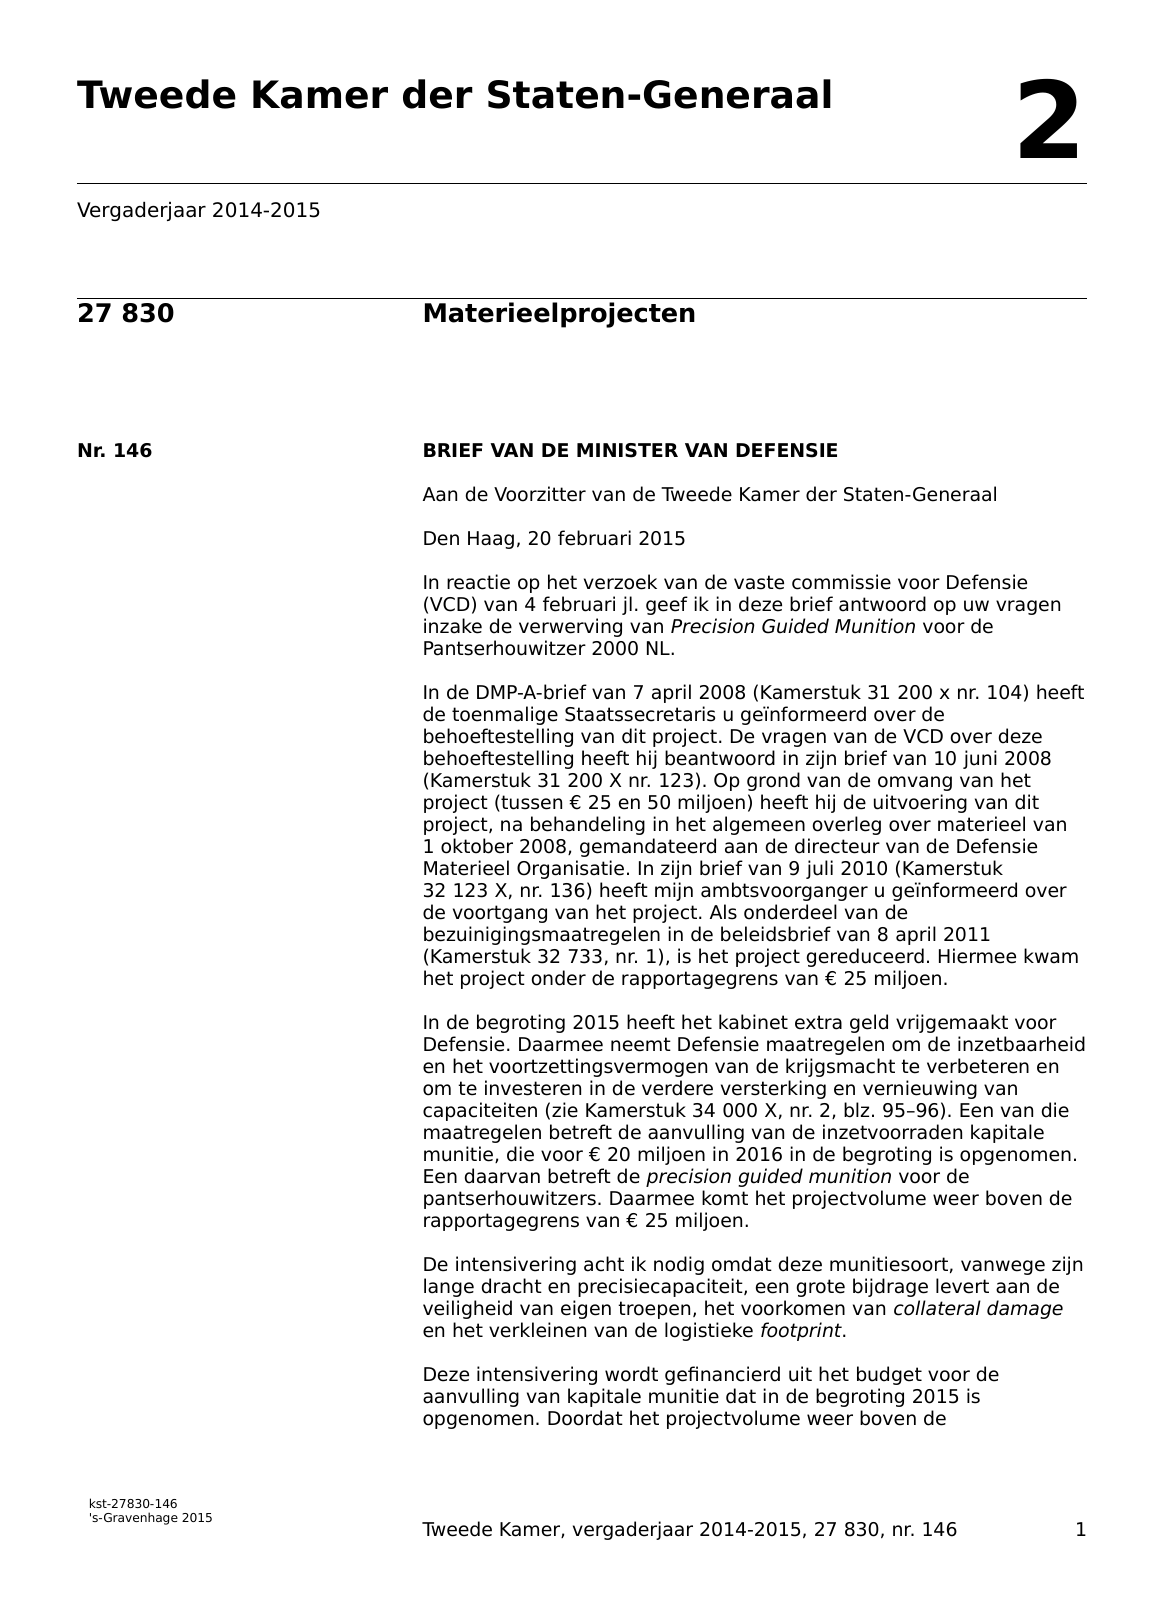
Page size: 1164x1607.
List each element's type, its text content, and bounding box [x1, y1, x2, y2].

text Deze intensivering wordt gefinancierd uit het budget voor de aanvulling van kapitale munitie dat in de begroting 2015 is opgenomen. Doordat het projectvolume weer boven de [422, 1364, 1087, 1430]
text 's-Gravenhage 2015 [88, 1511, 323, 1525]
subtitle 27 830 Materieelprojecten [77, 299, 1087, 329]
subtitle Nr. 146 BRIEF VAN DE MINISTER VAN DEFENSIE [77, 440, 1087, 462]
table_cell Vergaderjaar 2014-2015 [77, 184, 1087, 298]
text Aan de Voorzitter van de Tweede Kamer der Staten-Generaal [422, 484, 1087, 506]
text In reactie op het verzoek van de vaste commissie voor Defensie (VCD) van 4 februari jl. geef ik in deze brief antwoord op uw vragen inzake de verwerving van Precision Guided Munition voor de Pantserhouwitzer 2000 NL. [422, 572, 1087, 660]
text De intensivering acht ik nodig omdat deze munitiesoort, vanwege zijn lange dracht en precisiecapaciteit, een grote bijdrage levert aan de veiligheid van eigen troepen, het voorkomen van collateral damage en het verkleinen van de logistieke footprint. [422, 1254, 1087, 1342]
text In de DMP-A-brief van 7 april 2008 (Kamerstuk 31 200 x nr. 104) heeft de toenmalige Staatssecretaris u geïnformeerd over de behoeftestelling van dit project. De vragen van de VCD over deze behoeftestelling heeft hij beantwoord in zijn brief van 10 juni 2008 (Kamerstuk 31 200 X nr. 123). Op grond van de omvang van het project (tussen € 25 en 50 miljoen) heeft hij de uitvoering van dit project, na behandeling in het algemeen overleg over materieel van 1 oktober 2008, gemandateerd aan de directeur van de Defensie Materieel Organisatie. In zijn brief van 9 juli 2010 (Kamerstuk 32 123 X, nr. 136) heeft mijn ambtsvoorganger u geïnformeerd over de voortgang van het project. Als onderdeel van de bezuinigingsmaatregelen in de beleidsbrief van 8 april 2011 (Kamerstuk 32 733, nr. 1), is het project gereduceerd. Hiermee kwam het project onder de rapportagegrens van € 25 miljoen. [422, 682, 1087, 990]
table_header 2 [886, 59, 1087, 183]
table_header Tweede Kamer der Staten-Generaal [77, 59, 886, 183]
text In de begroting 2015 heeft het kabinet extra geld vrijgemaakt voor Defensie. Daarmee neemt Defensie maatregelen om de inzetbaarheid en het voortzettingsvermogen van de krijgsmacht te verbeteren en om te investeren in de verdere versterking en vernieuwing van capaciteiten (zie Kamerstuk 34 000 X, nr. 2, blz. 95–96). Een van die maatregelen betreft de aanvulling van de inzetvoorraden kapitale munitie, die voor € 20 miljoen in 2016 in de begroting is opgenomen. Een daarvan betreft de precision guided munition voor de pantserhouwitzers. Daarmee komt het projectvolume weer boven de rapportagegrens van € 25 miljoen. [422, 1012, 1087, 1232]
text kst-27830-146 [88, 1497, 323, 1511]
text Den Haag, 20 februari 2015 [422, 528, 1087, 550]
